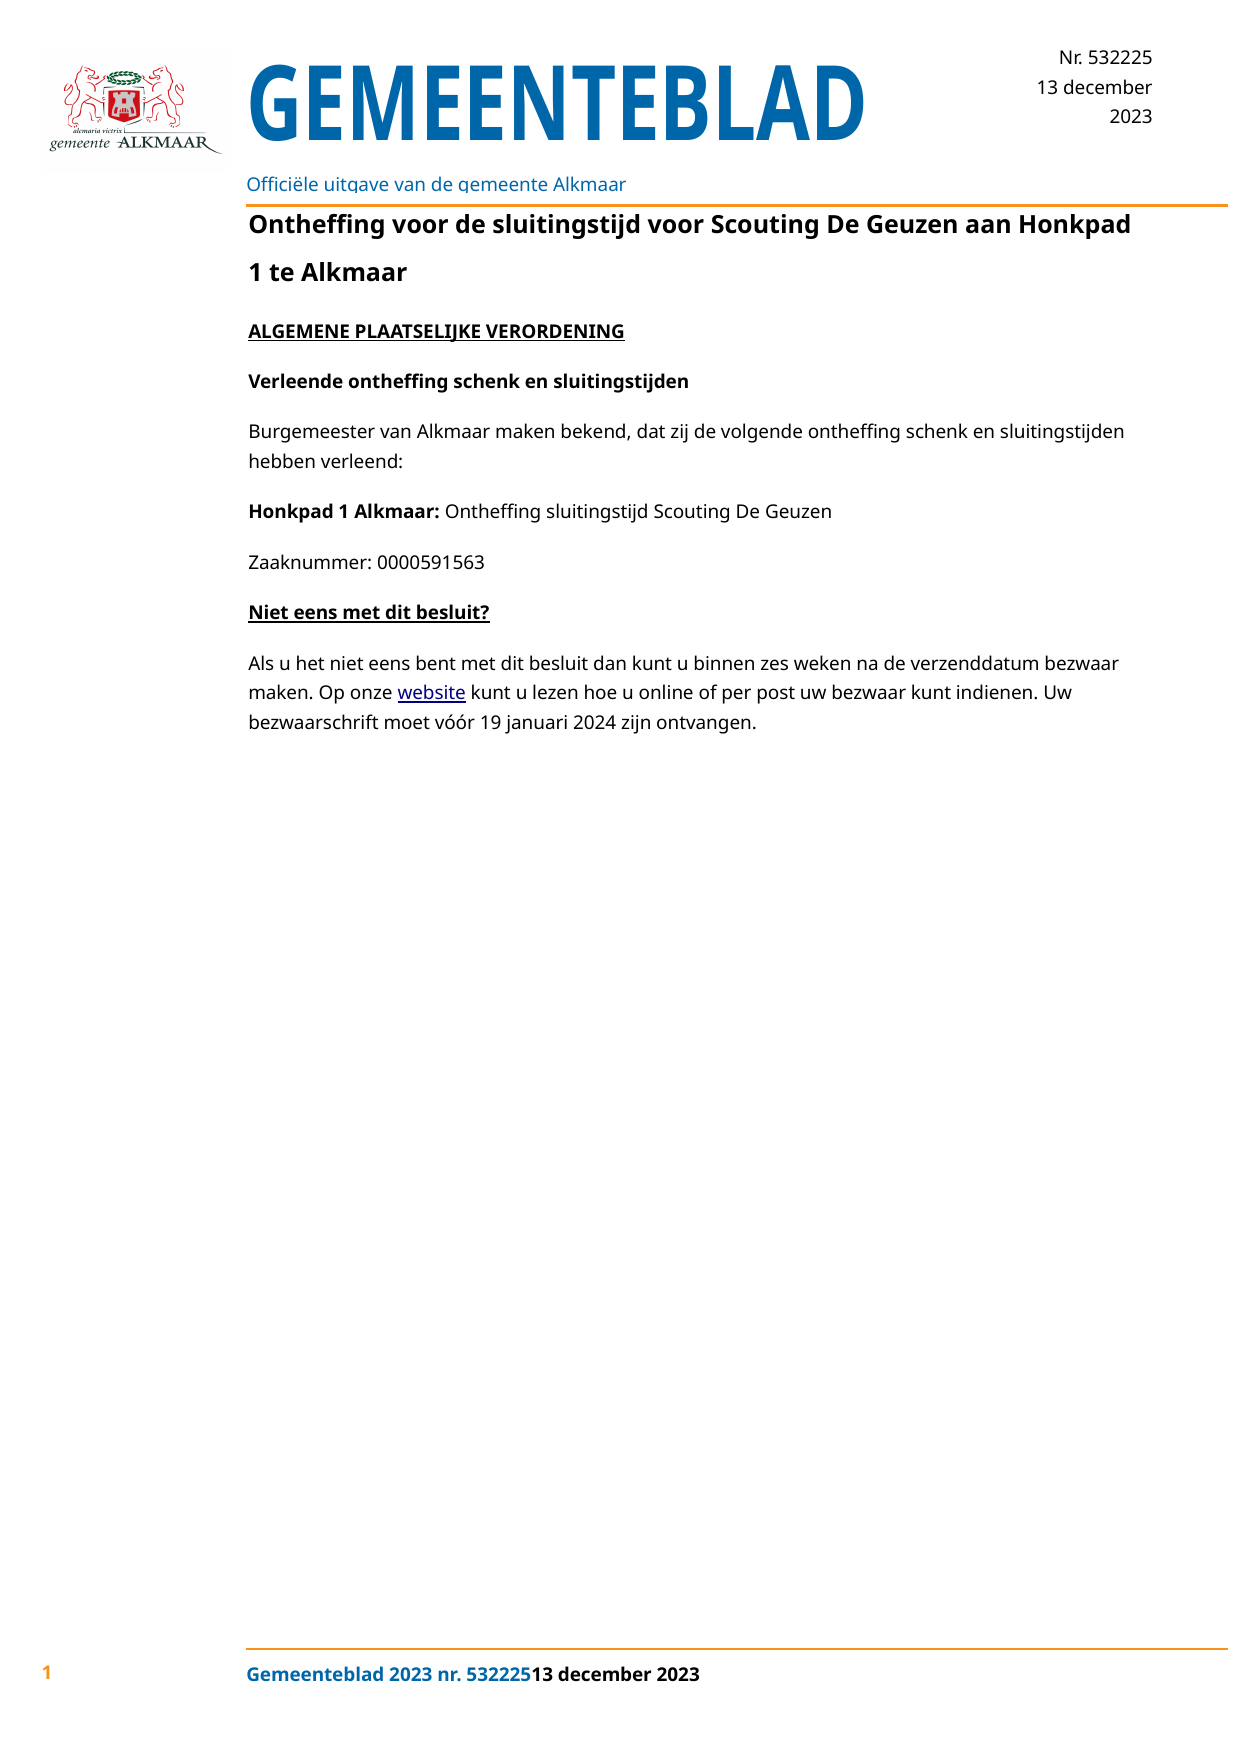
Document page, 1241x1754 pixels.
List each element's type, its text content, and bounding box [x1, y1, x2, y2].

text Niet eens met dit besluit? [248, 599, 1152, 625]
text Verleende ontheffing schenk en sluitingstijden [248, 368, 1152, 394]
text Burgemeester van Alkmaar maken bekend, dat zij de volgende ontheffing schenk en sluitingstijden hebben verleend: [248, 419, 1152, 474]
text Als u het niet eens bent met dit besluit dan kunt u binnen zes weken na de verzenddatum bezwaar maken. Op onze website kunt u lezen hoe u online of per post uw bezwaar kunt indienen. Uw bezwaarschrift moet vóór 19 januari 2024 zijn ontvangen. [248, 650, 1152, 735]
text Honkpad 1 Alkmaar: Ontheffing sluitingstijd Scouting De Geuzen [248, 499, 1152, 524]
text Ontheffing voor de sluitingstijd voor Scouting De Geuzen aan Honkpad 1 te Alkmaar [248, 207, 1152, 288]
picture [41, 47, 231, 172]
text ALGEMENE PLAATSELIJKE VERORDENING [248, 318, 1152, 344]
text Zaaknummer: 0000591563 [248, 549, 1152, 575]
